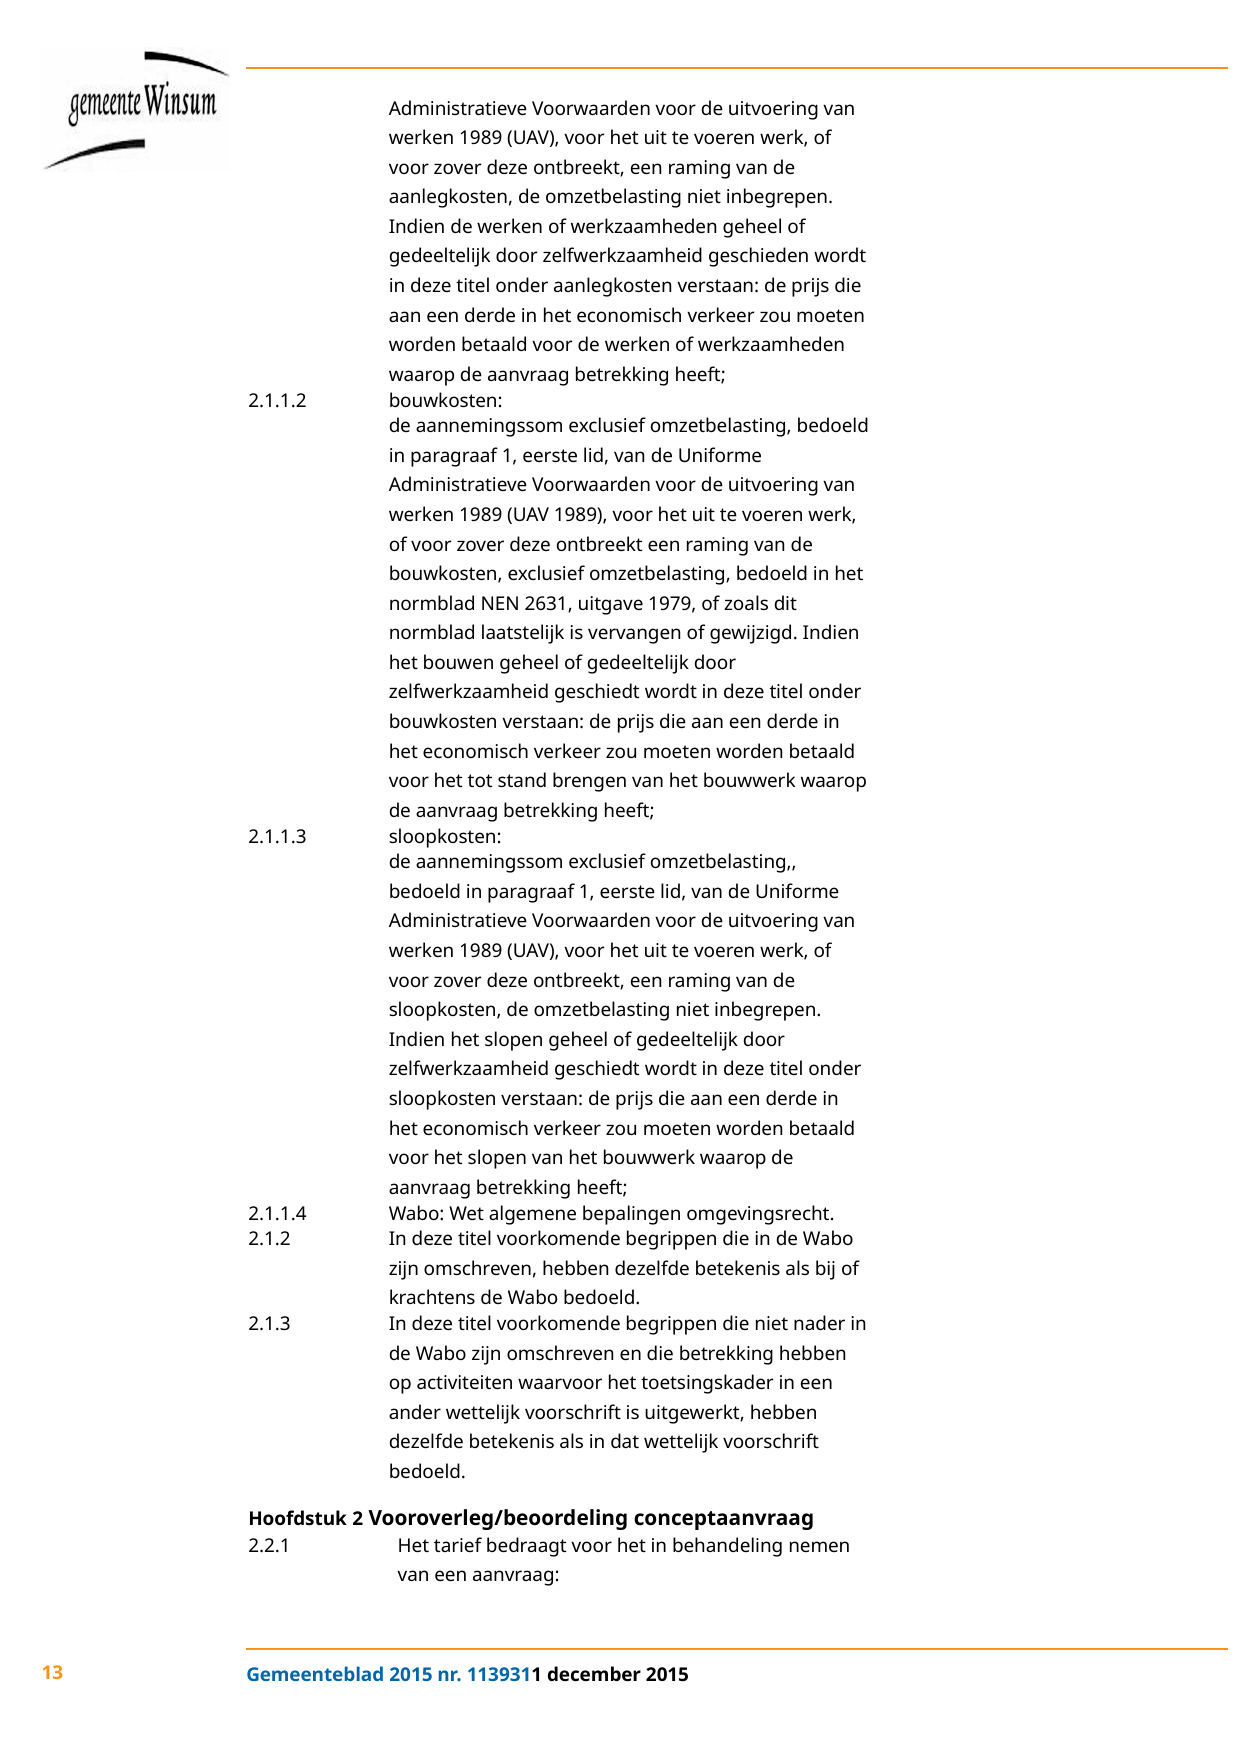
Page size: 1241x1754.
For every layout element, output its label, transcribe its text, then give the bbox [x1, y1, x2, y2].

table_header Het tarief bedraagt voor het in behandeling nemen van een aanvraag: [398, 1532, 852, 1587]
table_cell [1011, 1200, 1152, 1225]
table_cell [1011, 1225, 1152, 1310]
table_cell In deze titel voorkomende begrippen die niet nader in de Wabo zijn omschreven en die betrekking hebben op activiteiten waarvoor het toetsingskader in een ander wettelijk voorschrift is uitgewerkt, hebben dezelfde betekenis als in dat wettelijk voorschrift bedoeld. [389, 1310, 871, 1484]
table_cell [1011, 95, 1152, 387]
table_cell [248, 849, 388, 1200]
table_cell [871, 95, 1011, 387]
table_cell [871, 413, 1011, 823]
table_cell 2.1.3 [248, 1310, 388, 1484]
table_cell bouwkosten: [389, 387, 871, 412]
text Hoofdstuk 2 Vooroverleg/beoordeling conceptaanvraag [248, 1503, 1152, 1532]
table_cell [871, 823, 1011, 848]
table_cell sloopkosten: [389, 823, 871, 848]
table_cell 2.1.1.2 [248, 387, 388, 412]
table_cell [1011, 1310, 1152, 1484]
table_cell [1011, 387, 1152, 412]
table_cell Administratieve Voorwaarden voor de uitvoering van werken 1989 (UAV), voor het uit te voeren werk, of voor zover deze ontbreekt, een raming van de aanlegkosten, de omzetbelasting niet inbegrepen. Indien de werken of werkzaamheden geheel of gedeeltelijk door zelfwerkzaamheid geschieden wordt in deze titel onder aanlegkosten verstaan: de prijs die aan een derde in het economisch verkeer zou moeten worden betaald voor de werken of werkzaamheden waarop de aanvraag betrekking heeft; [389, 95, 871, 387]
table_cell [248, 413, 388, 823]
table_cell [871, 1225, 1011, 1310]
table_cell Wabo: Wet algemene bepalingen omgevingsrecht. [389, 1200, 871, 1225]
table_cell [1011, 413, 1152, 823]
table_cell [248, 95, 388, 387]
table_cell [871, 387, 1011, 412]
table_cell In deze titel voorkomende begrippen die in de Wabo zijn omschreven, hebben dezelfde betekenis als bij of krachtens de Wabo bedoeld. [389, 1225, 871, 1310]
table_cell [871, 1200, 1011, 1225]
table_cell 2.1.1.3 [248, 823, 388, 848]
table_cell [871, 1310, 1011, 1484]
table_header [1002, 1532, 1152, 1587]
table_cell 2.1.2 [248, 1225, 388, 1310]
picture [41, 47, 231, 172]
table_cell de aannemingssom exclusief omzetbelasting, bedoeld in paragraaf 1, eerste lid, van de Uniforme Administratieve Voorwaarden voor de uitvoering van werken 1989 (UAV 1989), voor het uit te voeren werk, of voor zover deze ontbreekt een raming van de bouwkosten, exclusief omzetbelasting, bedoeld in het normblad NEN 2631, uitgave 1979, of zoals dit normblad laatstelijk is vervangen of gewijzigd. Indien het bouwen geheel of gedeeltelijk door zelfwerkzaamheid geschiedt wordt in deze titel onder bouwkosten verstaan: de prijs die aan een derde in het economisch verkeer zou moeten worden betaald voor het tot stand brengen van het bouwwerk waarop de aanvraag betrekking heeft; [389, 413, 871, 823]
table_cell de aannemingssom exclusief omzetbelasting,, bedoeld in paragraaf 1, eerste lid, van de Uniforme Administratieve Voorwaarden voor de uitvoering van werken 1989 (UAV), voor het uit te voeren werk, of voor zover deze ontbreekt, een raming van de sloopkosten, de omzetbelasting niet inbegrepen. Indien het slopen geheel of gedeeltelijk door zelfwerkzaamheid geschiedt wordt in deze titel onder sloopkosten verstaan: de prijs die aan een derde in het economisch verkeer zou moeten worden betaald voor het slopen van het bouwwerk waarop de aanvraag betrekking heeft; [389, 849, 871, 1200]
table_cell [1011, 823, 1152, 848]
table_header [853, 1532, 1002, 1587]
table_header 2.2.1 [248, 1532, 397, 1587]
table_cell [871, 849, 1011, 1200]
table_cell 2.1.1.4 [248, 1200, 388, 1225]
table_cell [1011, 849, 1152, 1200]
